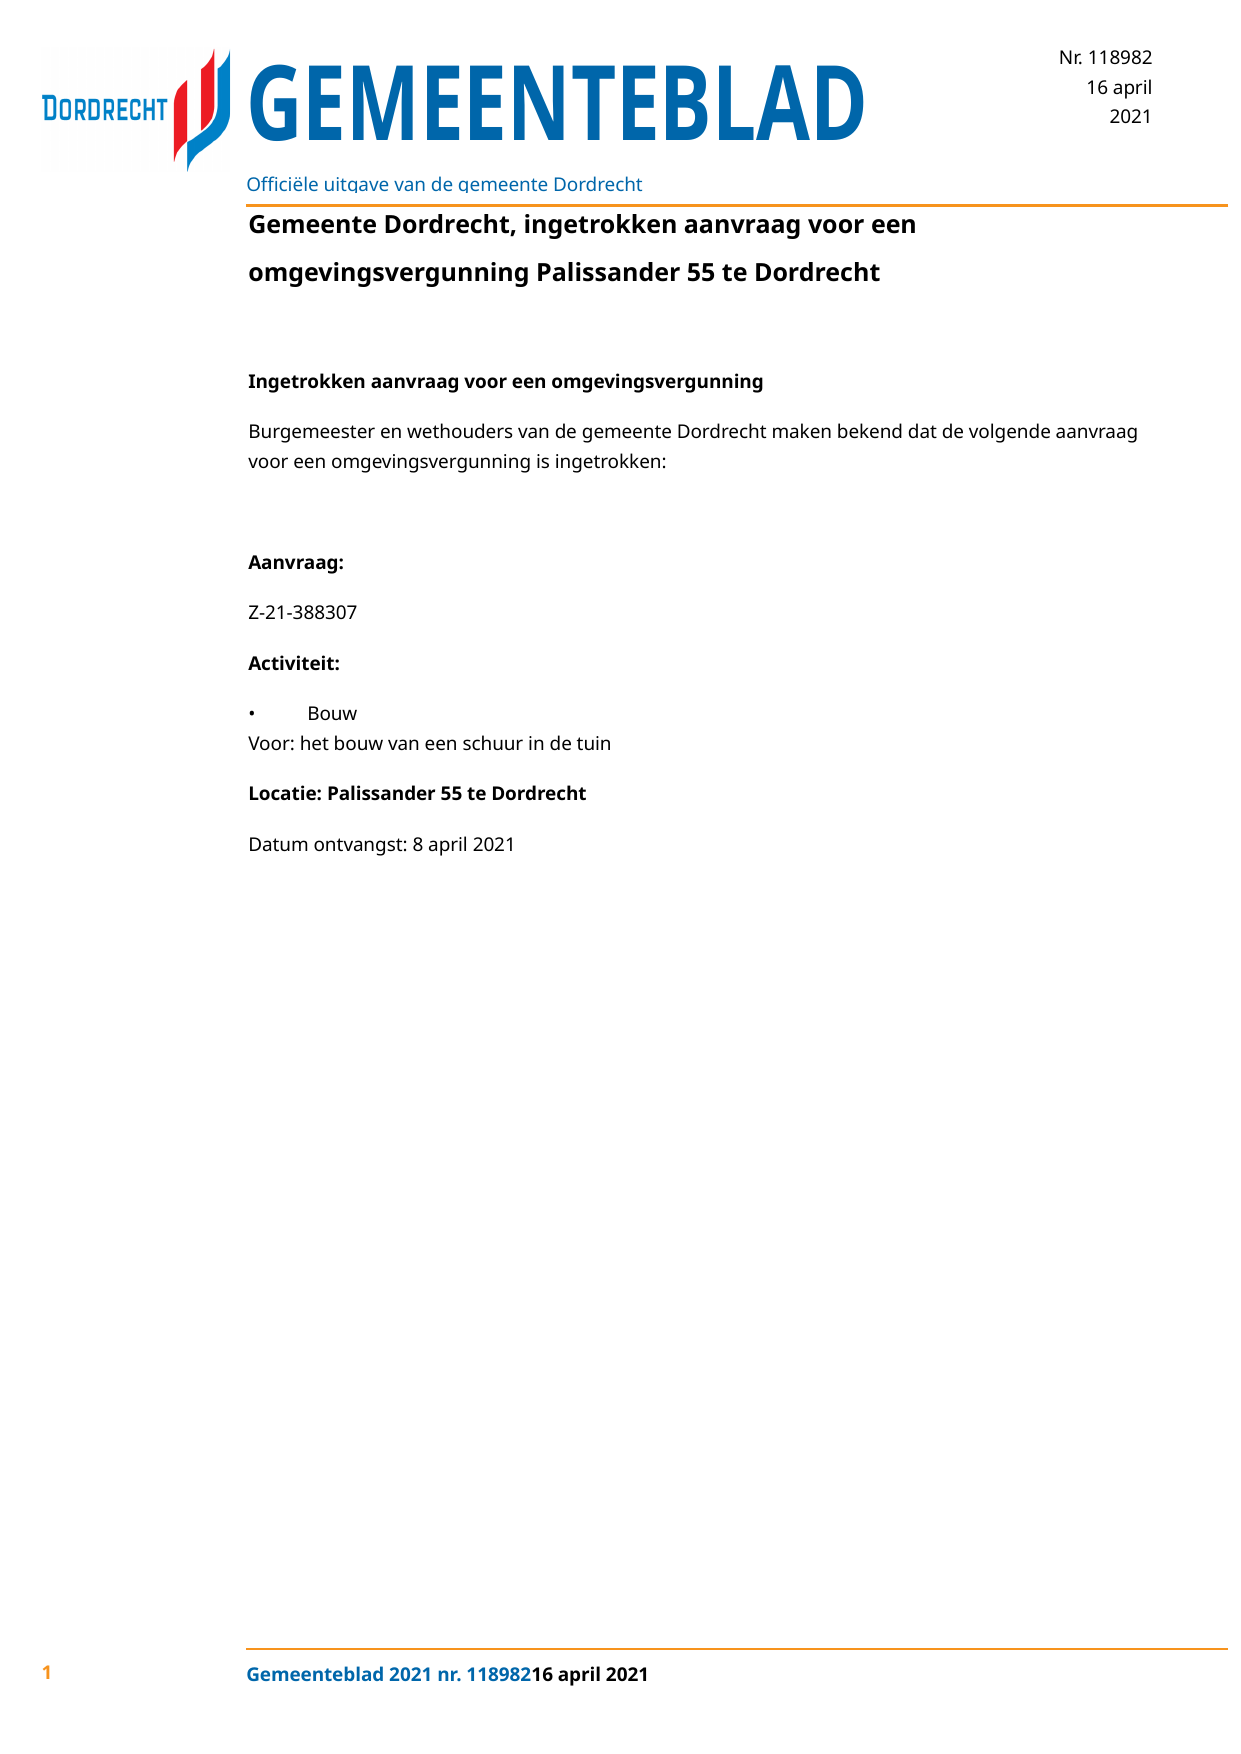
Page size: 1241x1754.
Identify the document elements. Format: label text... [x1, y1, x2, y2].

text Gemeente Dordrecht, ingetrokken aanvraag voor een omgevingsvergunning Palissander 55 te Dordrecht [248, 207, 1152, 288]
text Burgemeester en wethouders van de gemeente Dordrecht maken bekend dat de volgende aanvraag voor een omgevingsvergunning is ingetrokken: [248, 419, 1152, 474]
text Ingetrokken aanvraag voor een omgevingsvergunning [248, 368, 1152, 394]
text Locatie: Palissander 55 te Dordrecht [248, 780, 1152, 806]
picture [41, 47, 231, 172]
text Activiteit: [248, 650, 1152, 676]
text Z-21-388307 [248, 599, 1152, 625]
text Voor: het bouw van een schuur in de tuin [248, 730, 1152, 756]
list Bouw [248, 700, 1152, 726]
text Aanvraag: [248, 549, 1152, 575]
text Datum ontvangst: 8 april 2021 [248, 831, 1152, 857]
